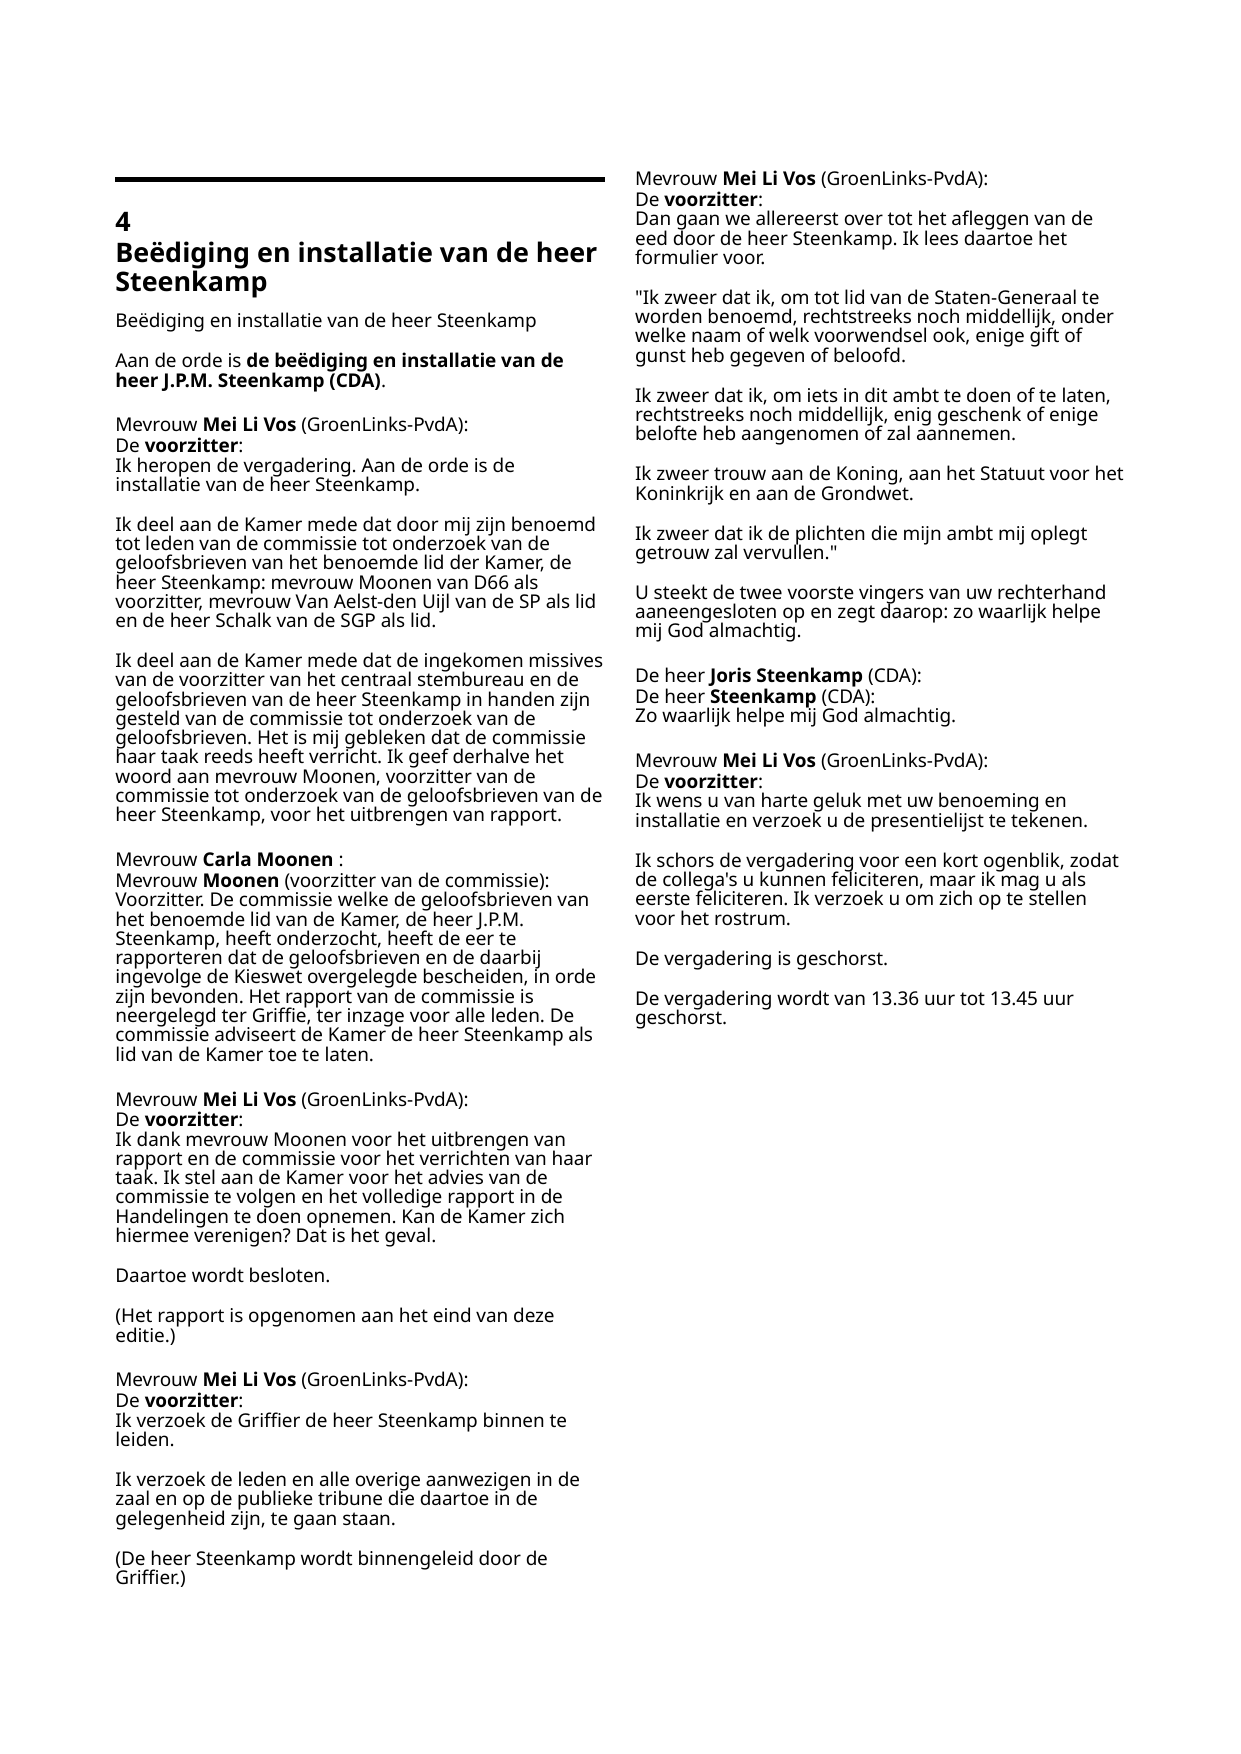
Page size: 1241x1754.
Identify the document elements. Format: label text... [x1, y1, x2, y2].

text Zo waarlijk helpe mij God almachtig. [635, 707, 1125, 727]
text Voorzitter. De commissie welke de geloofsbrieven van het benoemde lid van de Kamer, de heer J.P.M. Steenkamp, heeft onderzocht, heeft de eer te rapporteren dat de geloofsbrieven en de daarbij ingevolge de Kieswet overgelegde bescheiden, in orde zijn bevonden. Het rapport van de commissie is neergelegd ter Griffie, ter inzage voor alle leden. De commissie adviseert de Kamer de heer Steenkamp als lid van de Kamer toe te laten. [115, 891, 605, 1065]
text De vergadering wordt van 13.36 uur tot 13.45 uur geschorst. [635, 990, 1125, 1028]
text Dan gaan we allereerst over tot het afleggen van de eed door de heer Steenkamp. Ik lees daartoe het formulier voor. [635, 210, 1125, 268]
text Ik verzoek de leden en alle overige aanwezigen in de zaal en op de publieke tribune die daartoe in de gelegenheid zijn, te gaan staan. [115, 1471, 605, 1529]
text Ik deel aan de Kamer mede dat de ingekomen missives van de voorzitter van het centraal stembureau en de geloofsbrieven van de heer Steenkamp in handen zijn gesteld van de commissie tot onderzoek van de geloofsbrieven. Het is mij gebleken dat de commissie haar taak reeds heeft verricht. Ik geef derhalve het woord aan mevrouw Moonen, voorzitter van de commissie tot onderzoek van de geloofsbrieven van de heer Steenkamp, voor het uitbrengen van rapport. [115, 652, 605, 826]
text De vergadering is geschorst. [635, 949, 1125, 969]
text Ik deel aan de Kamer mede dat door mij zijn benoemd tot leden van de commissie tot onderzoek van de geloofsbrieven van het benoemde lid der Kamer, de heer Steenkamp: mevrouw Moonen van D66 als voorzitter, mevrouw Van Aelst-den Uijl van de SP als lid en de heer Schalk van de SGP als lid. [115, 516, 605, 631]
text De voorzitter: [115, 1111, 605, 1131]
text Ik dank mevrouw Moonen voor het uitbrengen van rapport en de commissie voor het verrichten van haar taak. Ik stel aan de Kamer voor het advies van de commissie te volgen en het volledige rapport in de Handelingen te doen opnemen. Kan de Kamer zich hiermee verenigen? Dat is het geval. [115, 1131, 605, 1246]
text De voorzitter: [635, 191, 1125, 210]
text Ik heropen de vergadering. Aan de orde is de installatie van de heer Steenkamp. [115, 457, 605, 495]
text Beëdiging en installatie van de heer Steenkamp [115, 312, 605, 332]
text Daartoe wordt besloten. [115, 1267, 605, 1286]
text Mevrouw Moonen (voorzitter van de commissie): [115, 872, 605, 891]
text Ik zweer dat ik, om iets in dit ambt te doen of te laten, rechtstreeks noch middellijk, enig geschenk of enige belofte heb aangenomen of zal aannemen. [635, 387, 1125, 444]
text De heer Steenkamp (CDA): [635, 688, 1125, 707]
text Ik zweer trouw aan de Koning, aan het Statuut voor het Koninkrijk en aan de Grondwet. [635, 465, 1125, 504]
text De heer Joris Steenkamp (CDA): [635, 662, 1125, 688]
text (Het rapport is opgenomen aan het eind van deze editie.) [115, 1307, 605, 1346]
text Ik schors de vergadering voor een kort ogenblik, zodat de collega's u kunnen feliciteren, maar ik mag u als eerste feliciteren. Ik verzoek u om zich op te stellen voor het rostrum. [635, 852, 1125, 929]
text Mevrouw Mei Li Vos (GroenLinks-PvdA): [635, 165, 1125, 191]
text Aan de orde is de beëdiging en installatie van de heer J.P.M. Steenkamp (CDA). [115, 352, 605, 391]
text 4 [115, 203, 605, 239]
text Mevrouw Mei Li Vos (GroenLinks-PvdA): [115, 412, 605, 437]
text "Ik zweer dat ik, om tot lid van de Staten-Generaal te worden benoemd, rechtstreeks noch middellijk, onder welke naam of welk voorwendsel ook, enige gift of gunst heb gegeven of beloofd. [635, 289, 1125, 366]
text Mevrouw Mei Li Vos (GroenLinks-PvdA): [635, 747, 1125, 773]
text De voorzitter: [115, 437, 605, 457]
text Mevrouw Carla Moonen : [115, 846, 605, 872]
text (De heer Steenkamp wordt binnengeleid door de Griffier.) [115, 1549, 605, 1588]
text U steekt de twee voorste vingers van uw rechterhand aaneengesloten op en zegt daarop: zo waarlijk helpe mij God almachtig. [635, 584, 1125, 642]
text Ik zweer dat ik de plichten die mijn ambt mij oplegt getrouw zal vervullen." [635, 524, 1125, 563]
text Ik wens u van harte geluk met uw benoeming en installatie en verzoek u de presentielijst te tekenen. [635, 792, 1125, 831]
text Mevrouw Mei Li Vos (GroenLinks-PvdA): [115, 1367, 605, 1392]
text Beëdiging en installatie van de heer Steenkamp [115, 239, 605, 312]
text De voorzitter: [115, 1392, 605, 1412]
text Ik verzoek de Griffier de heer Steenkamp binnen te leiden. [115, 1412, 605, 1450]
text De voorzitter: [635, 773, 1125, 792]
text Mevrouw Mei Li Vos (GroenLinks-PvdA): [115, 1086, 605, 1111]
